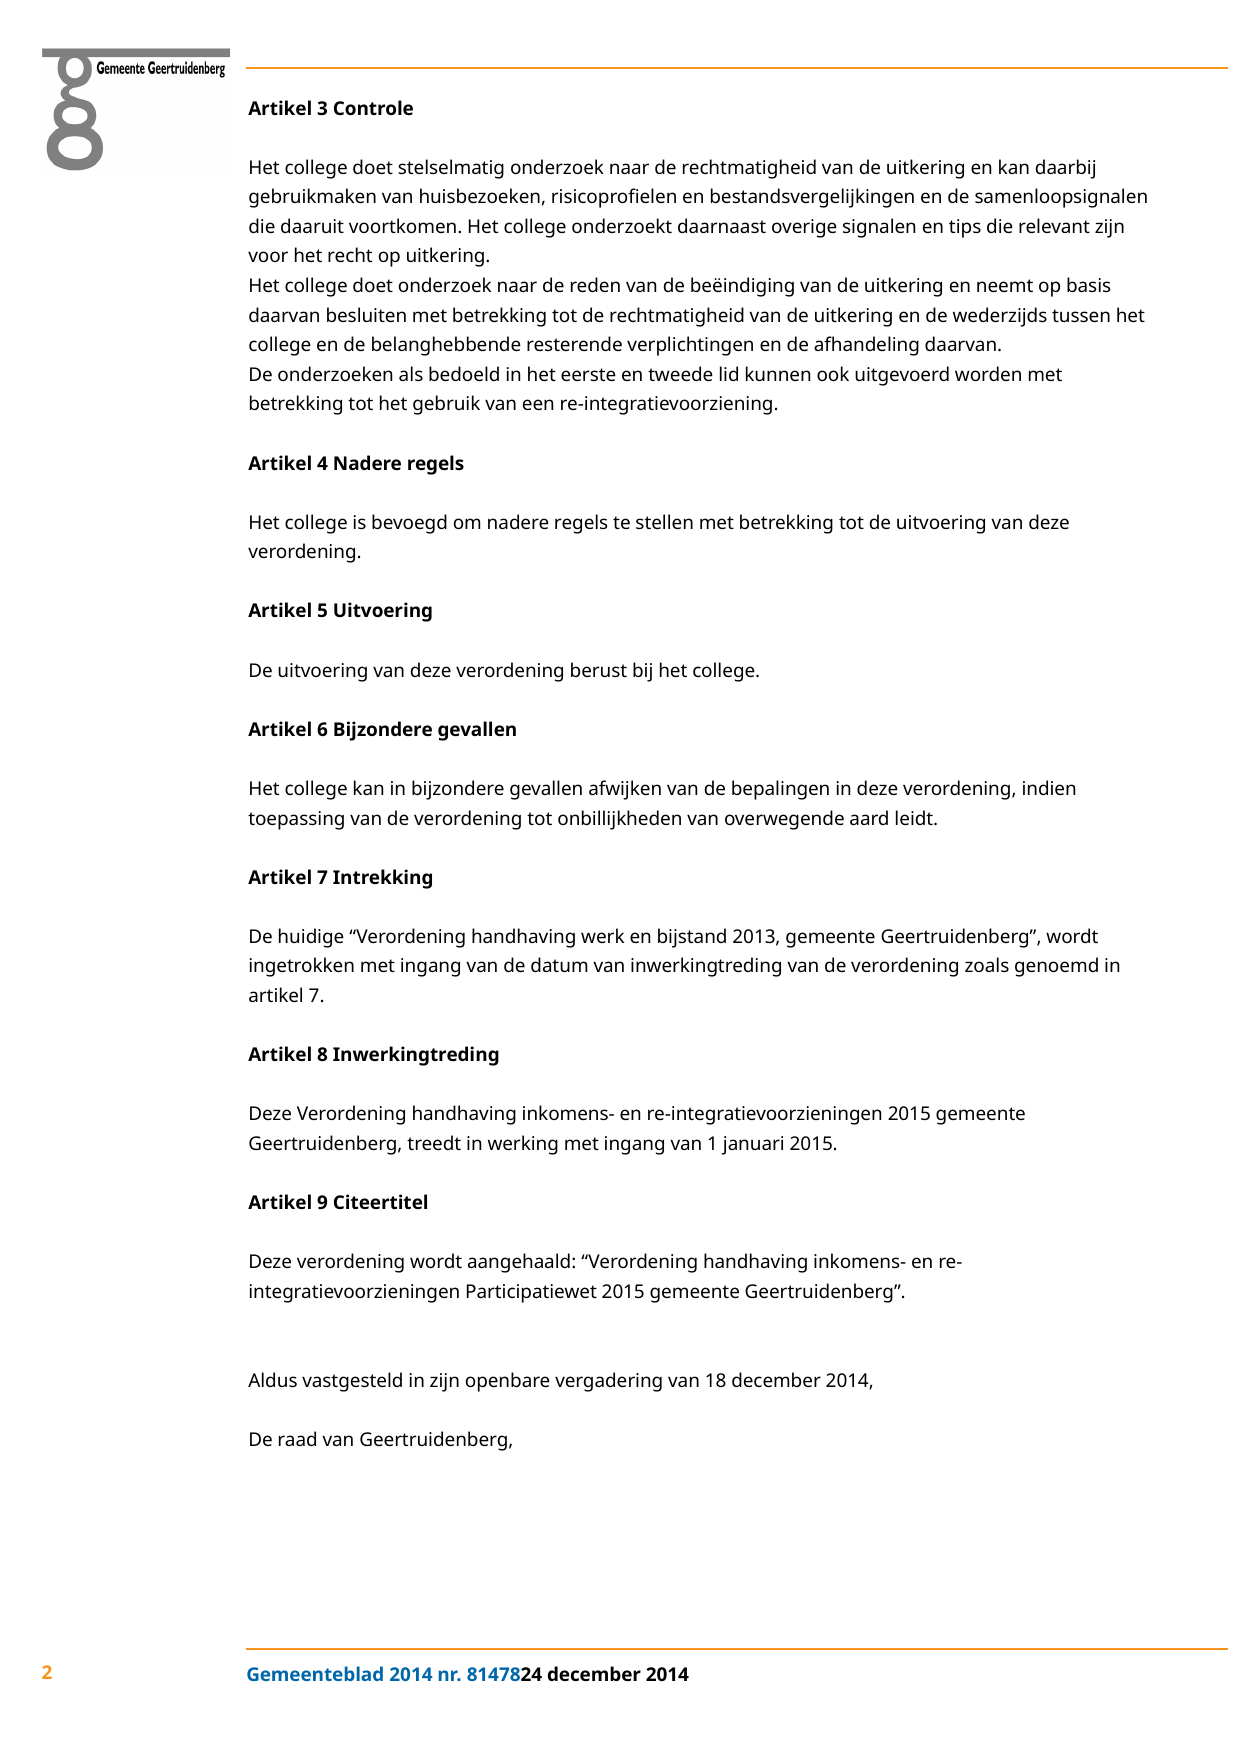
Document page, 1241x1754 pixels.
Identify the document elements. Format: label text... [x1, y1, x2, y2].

picture [41, 47, 231, 172]
text Artikel 4 Nadere regels [248, 450, 1152, 476]
text Artikel 7 Intrekking [248, 864, 1152, 890]
text De raad van Geertruidenberg, [248, 1426, 1152, 1452]
text Het college kan in bijzondere gevallen afwijken van de bepalingen in deze verordening, indien toepassing van de verordening tot onbillijkheden van overwegende aard leidt. [248, 775, 1152, 831]
text De huidige “Verordening handhaving werk en bijstand 2013, gemeente Geertruidenberg”, wordt ingetrokken met ingang van de datum van inwerkingtreding van de verordening zoals genoemd in artikel 7. [248, 923, 1152, 1008]
text Aldus vastgesteld in zijn openbare vergadering van 18 december 2014, [248, 1367, 1152, 1393]
text Artikel 5 Uitvoering [248, 598, 1152, 623]
text Het college doet stelselmatig onderzoek naar de rechtmatigheid van de uitkering en kan daarbij gebruikmaken van huisbezoeken, risicoprofielen en bestandsvergelijkingen en de samenloopsignalen die daaruit voortkomen. Het college onderzoekt daarnaast overige signalen en tips die relevant zijn voor het recht op uitkering. [248, 154, 1152, 268]
text De uitvoering van deze verordening berust bij het college. [248, 657, 1152, 683]
text Deze verordening wordt aangehaald: “Verordening handhaving inkomens- en re-integratievoorzieningen Participatiewet 2015 gemeente Geertruidenberg”. [248, 1248, 1152, 1304]
text Het college doet onderzoek naar de reden van de beëindiging van de uitkering en neemt op basis daarvan besluiten met betrekking tot de rechtmatigheid van de uitkering en de wederzijds tussen het college en de belanghebbende resterende verplichtingen en de afhandeling daarvan. [248, 272, 1152, 357]
text Deze Verordening handhaving inkomens- en re-integratievoorzieningen 2015 gemeente Geertruidenberg, treedt in werking met ingang van 1 januari 2015. [248, 1101, 1152, 1156]
text Artikel 6 Bijzondere gevallen [248, 716, 1152, 742]
text De onderzoeken als bedoeld in het eerste en tweede lid kunnen ook uitgevoerd worden met betrekking tot het gebruik van een re-integratievoorziening. [248, 361, 1152, 416]
text Artikel 8 Inwerkingtreding [248, 1041, 1152, 1067]
text Artikel 3 Controle [248, 95, 1152, 121]
text Het college is bevoegd om nadere regels te stellen met betrekking tot de uitvoering van deze verordening. [248, 509, 1152, 564]
text Artikel 9 Citeertitel [248, 1189, 1152, 1215]
